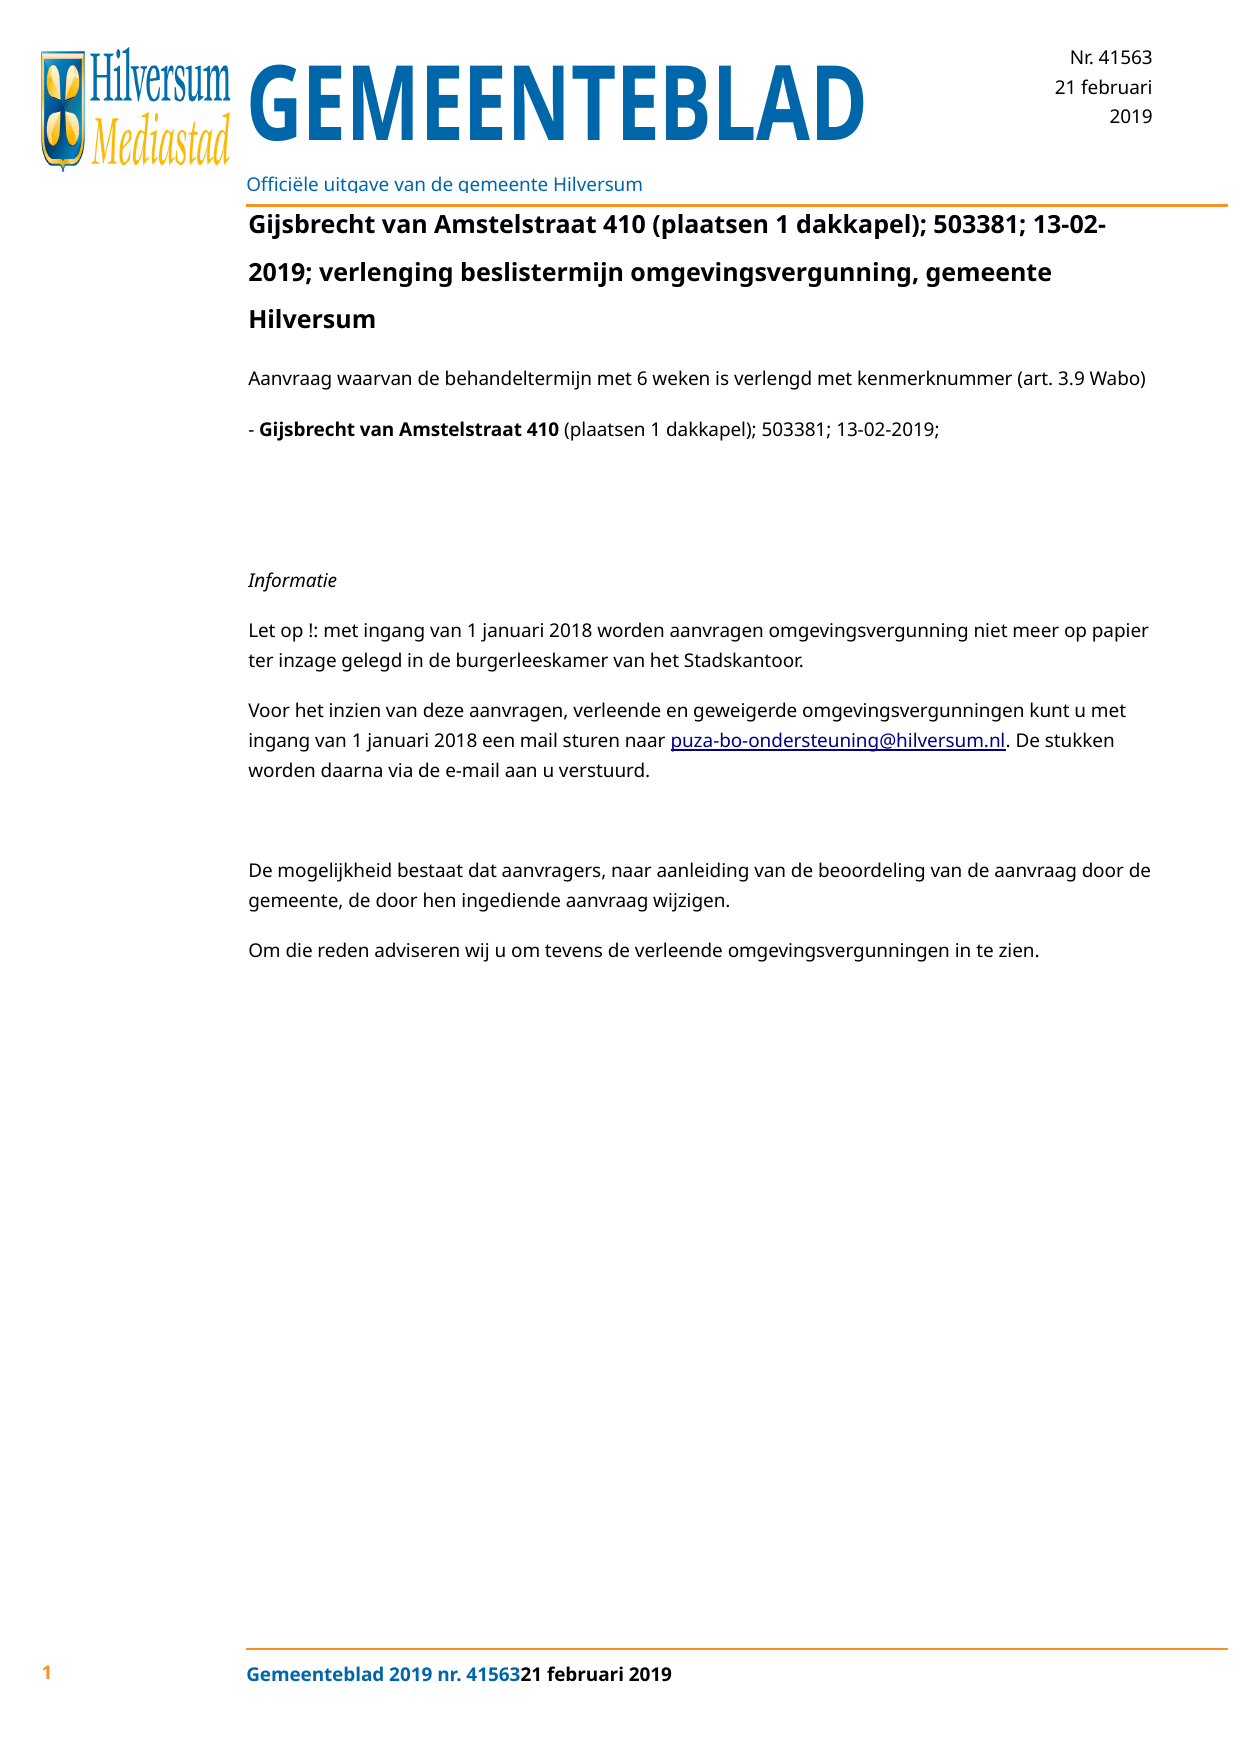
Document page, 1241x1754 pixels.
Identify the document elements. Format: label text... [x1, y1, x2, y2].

text Informatie [248, 567, 1152, 593]
text - Gijsbrecht van Amstelstraat 410 (plaatsen 1 dakkapel); 503381; 13-02-2019; [248, 416, 1152, 442]
text Let op !: met ingang van 1 januari 2018 worden aanvragen omgevingsvergunning niet meer op papier ter inzage gelegd in de burgerleeskamer van het Stadskantoor. [248, 618, 1152, 673]
picture [41, 47, 231, 172]
text Gijsbrecht van Amstelstraat 410 (plaatsen 1 dakkapel); 503381; 13-02-2019; verlenging beslistermijn omgevingsvergunning, gemeente Hilversum [248, 207, 1152, 336]
text De mogelijkheid bestaat dat aanvragers, naar aanleiding van de beoordeling van de aanvraag door de gemeente, de door hen ingediende aanvraag wijzigen. [248, 858, 1152, 913]
text Aanvraag waarvan de behandeltermijn met 6 weken is verlengd met kenmerknummer (art. 3.9 Wabo) [248, 366, 1152, 391]
text Om die reden adviseren wij u om tevens de verleende omgevingsvergunningen in te zien. [248, 938, 1152, 963]
text Voor het inzien van deze aanvragen, verleende en geweigerde omgevingsvergunningen kunt u met ingang van 1 januari 2018 een mail sturen naar puza-bo-ondersteuning@hilversum.nl. De stukken worden daarna via de e-mail aan u verstuurd. [248, 698, 1152, 782]
